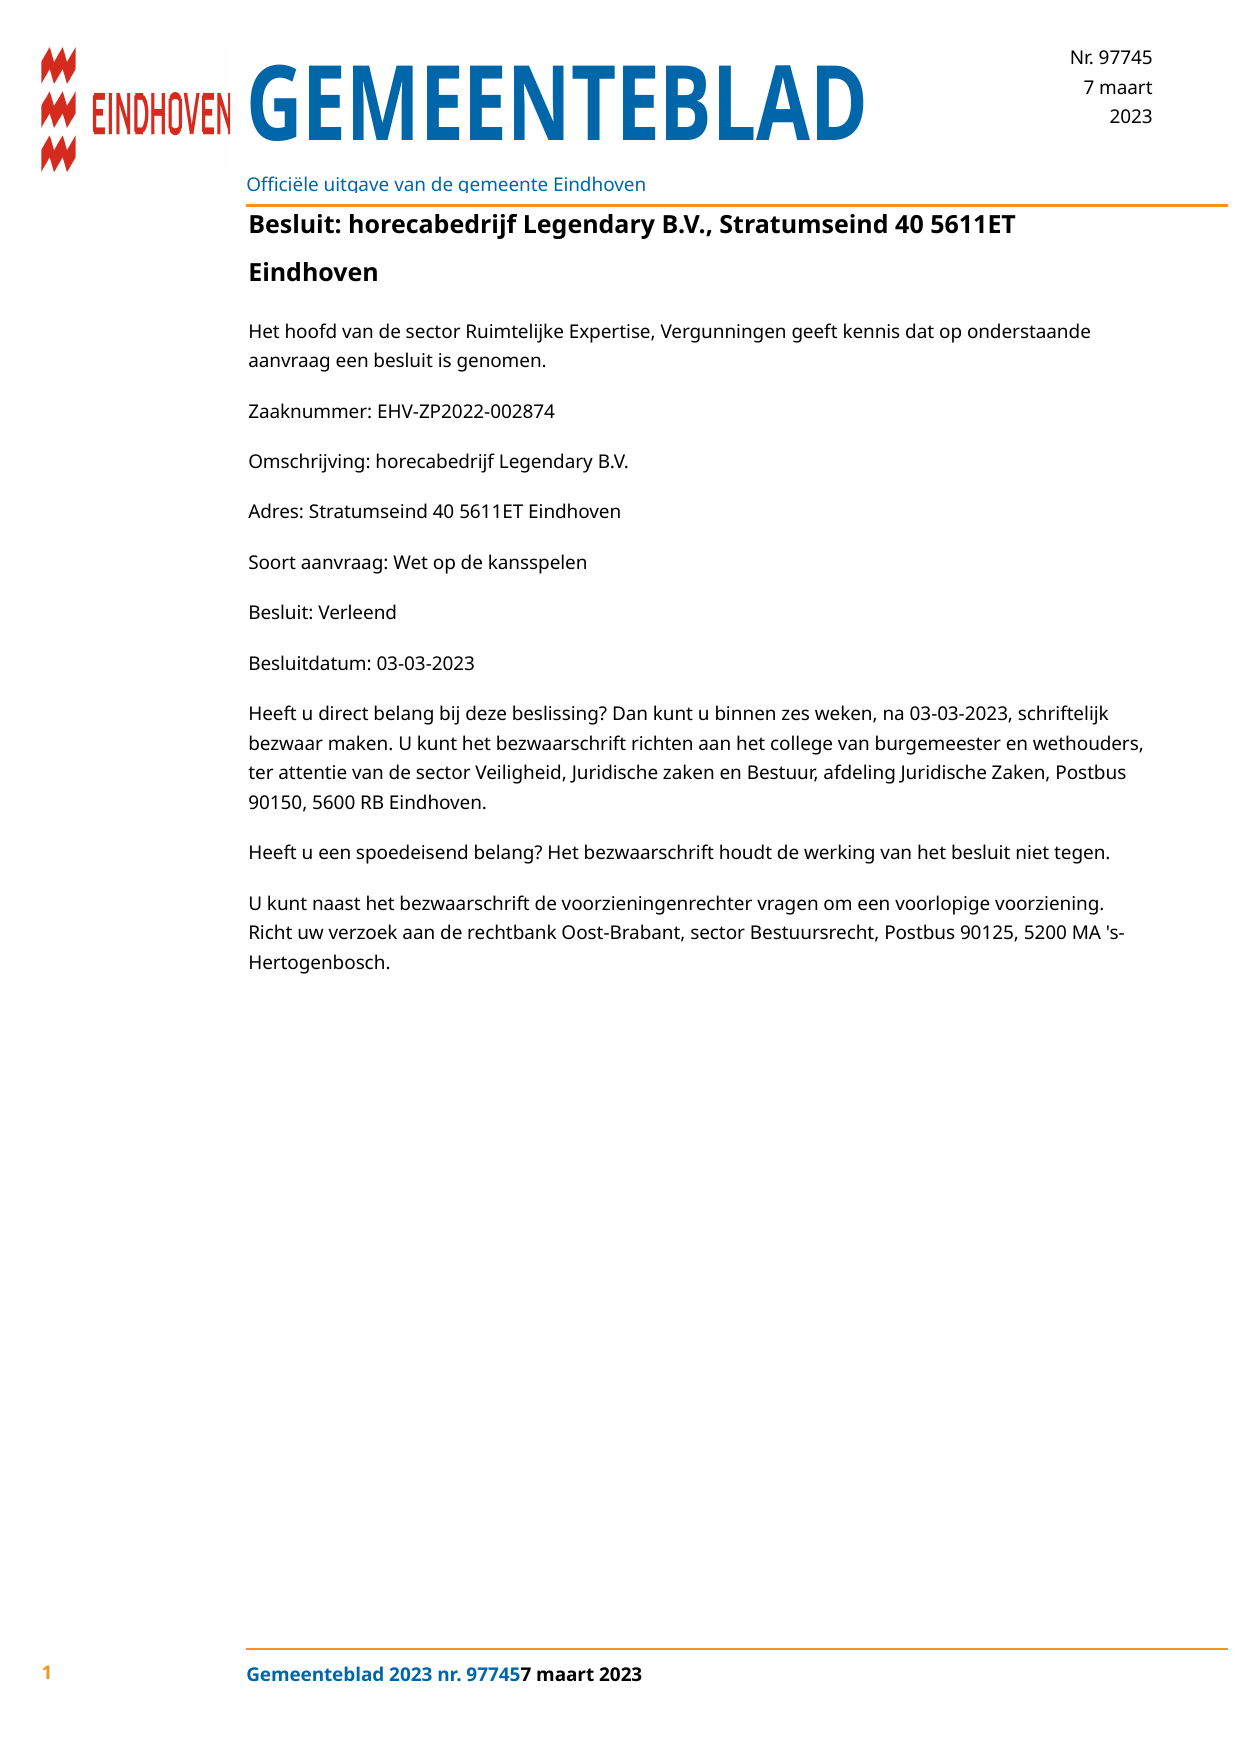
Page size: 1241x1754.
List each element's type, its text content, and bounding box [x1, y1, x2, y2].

text Adres: Stratumseind 40 5611ET Eindhoven [248, 499, 1152, 524]
text Besluitdatum: 03-03-2023 [248, 650, 1152, 676]
text Zaaknummer: EHV-ZP2022-002874 [248, 398, 1152, 424]
text Heeft u een spoedeisend belang? Het bezwaarschrift houdt de werking van het besluit niet tegen. [248, 839, 1152, 865]
text Het hoofd van de sector Ruimtelijke Expertise, Vergunningen geeft kennis dat op onderstaande aanvraag een besluit is genomen. [248, 318, 1152, 373]
text Besluit: Verleend [248, 599, 1152, 625]
picture [41, 47, 231, 172]
text Soort aanvraag: Wet op de kansspelen [248, 549, 1152, 575]
text U kunt naast het bezwaarschrift de voorzieningenrechter vragen om een voorlopige voorziening. Richt uw verzoek aan de rechtbank Oost-Brabant, sector Bestuursrecht, Postbus 90125, 5200 MA 's-Hertogenbosch. [248, 890, 1152, 975]
text Heeft u direct belang bij deze beslissing? Dan kunt u binnen zes weken, na 03-03-2023, schriftelijk bezwaar maken. U kunt het bezwaarschrift richten aan het college van burgemeester en wethouders, ter attentie van de sector Veiligheid, Juridische zaken en Bestuur, afdeling Juridische Zaken, Postbus 90150, 5600 RB Eindhoven. [248, 700, 1152, 815]
text Omschrijving: horecabedrijf Legendary B.V. [248, 448, 1152, 474]
text Besluit: horecabedrijf Legendary B.V., Stratumseind 40 5611ET Eindhoven [248, 207, 1152, 288]
